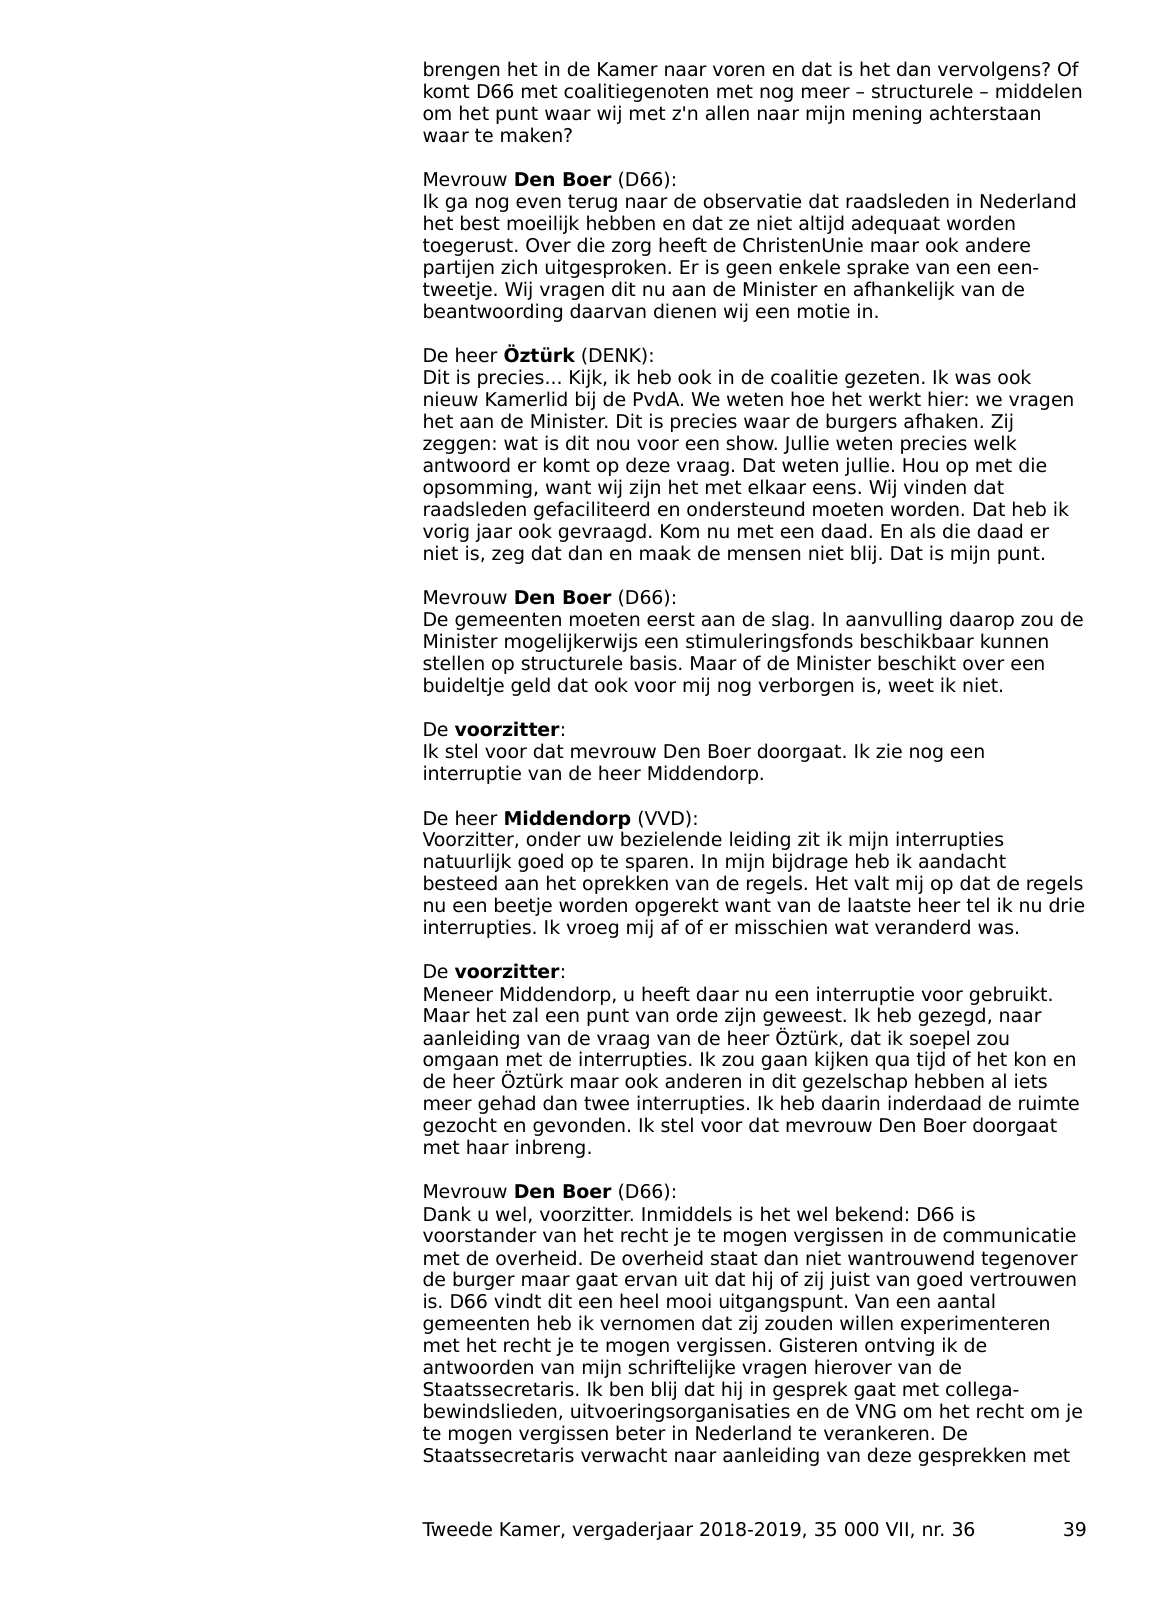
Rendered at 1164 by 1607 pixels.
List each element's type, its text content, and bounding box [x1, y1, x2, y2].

text Dank u wel, voorzitter. Inmiddels is het wel bekend: D66 is voorstander van het recht je te mogen vergissen in de communicatie met de overheid. De overheid staat dan niet wantrouwend tegenover de burger maar gaat ervan uit dat hij of zij juist van goed vertrouwen is. D66 vindt dit een heel mooi uitgangspunt. Van een aantal gemeenten heb ik vernomen dat zij zouden willen experimenteren met het recht je te mogen vergissen. Gisteren ontving ik de antwoorden van mijn schriftelijke vragen hierover van de Staatssecretaris. Ik ben blij dat hij in gesprek gaat met collega-bewindslieden, uitvoeringsorganisaties en de VNG om het recht om je te mogen vergissen beter in Nederland te verankeren. De Staatssecretaris verwacht naar aanleiding van deze gesprekken met [422, 1203, 1087, 1467]
text Ik stel voor dat mevrouw Den Boer doorgaat. Ik zie nog een interruptie van de heer Middendorp. [422, 741, 1087, 785]
text Mevrouw Den Boer (D66): [422, 1181, 1087, 1203]
text brengen het in de Kamer naar voren en dat is het dan vervolgens? Of komt D66 met coalitiegenoten met nog meer – structurele – middelen om het punt waar wij met z'n allen naar mijn mening achterstaan waar te maken? [422, 59, 1087, 147]
text De heer Middendorp (VVD): [422, 807, 1087, 829]
text Meneer Middendorp, u heeft daar nu een interruptie voor gebruikt. Maar het zal een punt van orde zijn geweest. Ik heb gezegd, naar aanleiding van de vraag van de heer Öztürk, dat ik soepel zou omgaan met de interrupties. Ik zou gaan kijken qua tijd of het kon en de heer Öztürk maar ook anderen in dit gezelschap hebben al iets meer gehad dan twee interrupties. Ik heb daarin inderdaad de ruimte gezocht en gevonden. Ik stel voor dat mevrouw Den Boer doorgaat met haar inbreng. [422, 983, 1087, 1159]
text De voorzitter: [422, 961, 1087, 983]
text De heer Öztürk (DENK): [422, 345, 1087, 367]
text Mevrouw Den Boer (D66): [422, 587, 1087, 609]
text Mevrouw Den Boer (D66): [422, 169, 1087, 191]
text Dit is precies... Kijk, ik heb ook in de coalitie gezeten. Ik was ook nieuw Kamerlid bij de PvdA. We weten hoe het werkt hier: we vragen het aan de Minister. Dit is precies waar de burgers afhaken. Zij zeggen: wat is dit nou voor een show. Jullie weten precies welk antwoord er komt op deze vraag. Dat weten jullie. Hou op met die opsomming, want wij zijn het met elkaar eens. Wij vinden dat raadsleden gefaciliteerd en ondersteund moeten worden. Dat heb ik vorig jaar ook gevraagd. Kom nu met een daad. En als die daad er niet is, zeg dat dan en maak de mensen niet blij. Dat is mijn punt. [422, 367, 1087, 565]
text Voorzitter, onder uw bezielende leiding zit ik mijn interrupties natuurlijk goed op te sparen. In mijn bijdrage heb ik aandacht besteed aan het oprekken van de regels. Het valt mij op dat de regels nu een beetje worden opgerekt want van de laatste heer tel ik nu drie interrupties. Ik vroeg mij af of er misschien wat veranderd was. [422, 829, 1087, 939]
text De voorzitter: [422, 719, 1087, 741]
text De gemeenten moeten eerst aan de slag. In aanvulling daarop zou de Minister mogelijkerwijs een stimuleringsfonds beschikbaar kunnen stellen op structurele basis. Maar of de Minister beschikt over een buideltje geld dat ook voor mij nog verborgen is, weet ik niet. [422, 609, 1087, 697]
text Ik ga nog even terug naar de observatie dat raadsleden in Nederland het best moeilijk hebben en dat ze niet altijd adequaat worden toegerust. Over die zorg heeft de ChristenUnie maar ook andere partijen zich uitgesproken. Er is geen enkele sprake van een een-tweetje. Wij vragen dit nu aan de Minister en afhankelijk van de beantwoording daarvan dienen wij een motie in. [422, 191, 1087, 323]
